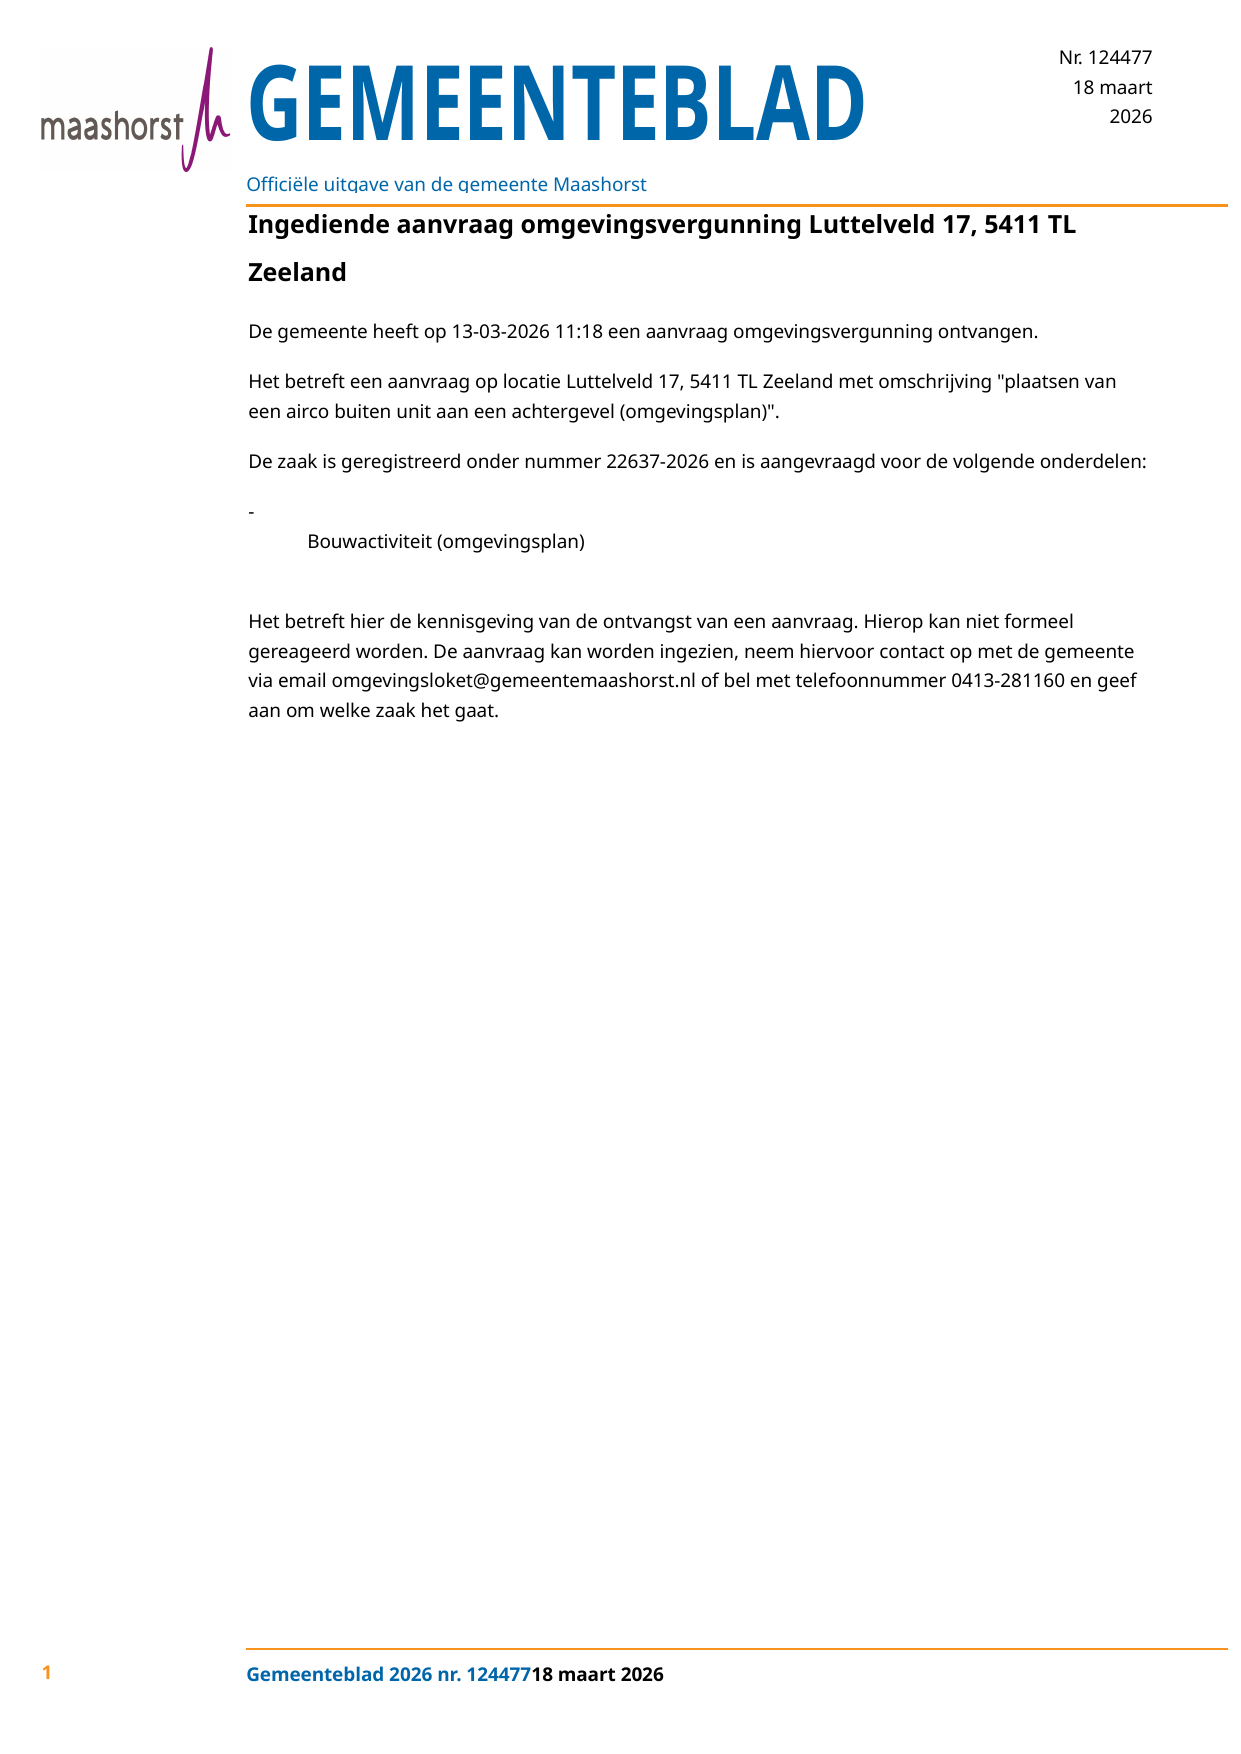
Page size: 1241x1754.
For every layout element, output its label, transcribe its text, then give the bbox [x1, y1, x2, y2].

text De zaak is geregistreerd onder nummer 22637-2026 en is aangevraagd voor de volgende onderdelen: [248, 448, 1152, 474]
list Bouwactiviteit (omgevingsplan) [248, 528, 1152, 554]
picture [41, 47, 231, 172]
text Ingediende aanvraag omgevingsvergunning Luttelveld 17, 5411 TL Zeeland [248, 207, 1152, 288]
text Het betreft hier de kennisgeving van de ontvangst van een aanvraag. Hierop kan niet formeel gereageerd worden. De aanvraag kan worden ingezien, neem hiervoor contact op met de gemeente via email omgevingsloket@gemeentemaashorst.nl of bel met telefoonnummer 0413-281160 en geef aan om welke zaak het gaat. [248, 608, 1152, 723]
text De gemeente heeft op 13-03-2026 11:18 een aanvraag omgevingsvergunning ontvangen. [248, 318, 1152, 344]
text Het betreft een aanvraag op locatie Luttelveld 17, 5411 TL Zeeland met omschrijving "plaatsen van een airco buiten unit aan een achtergevel (omgevingsplan)". [248, 368, 1152, 424]
